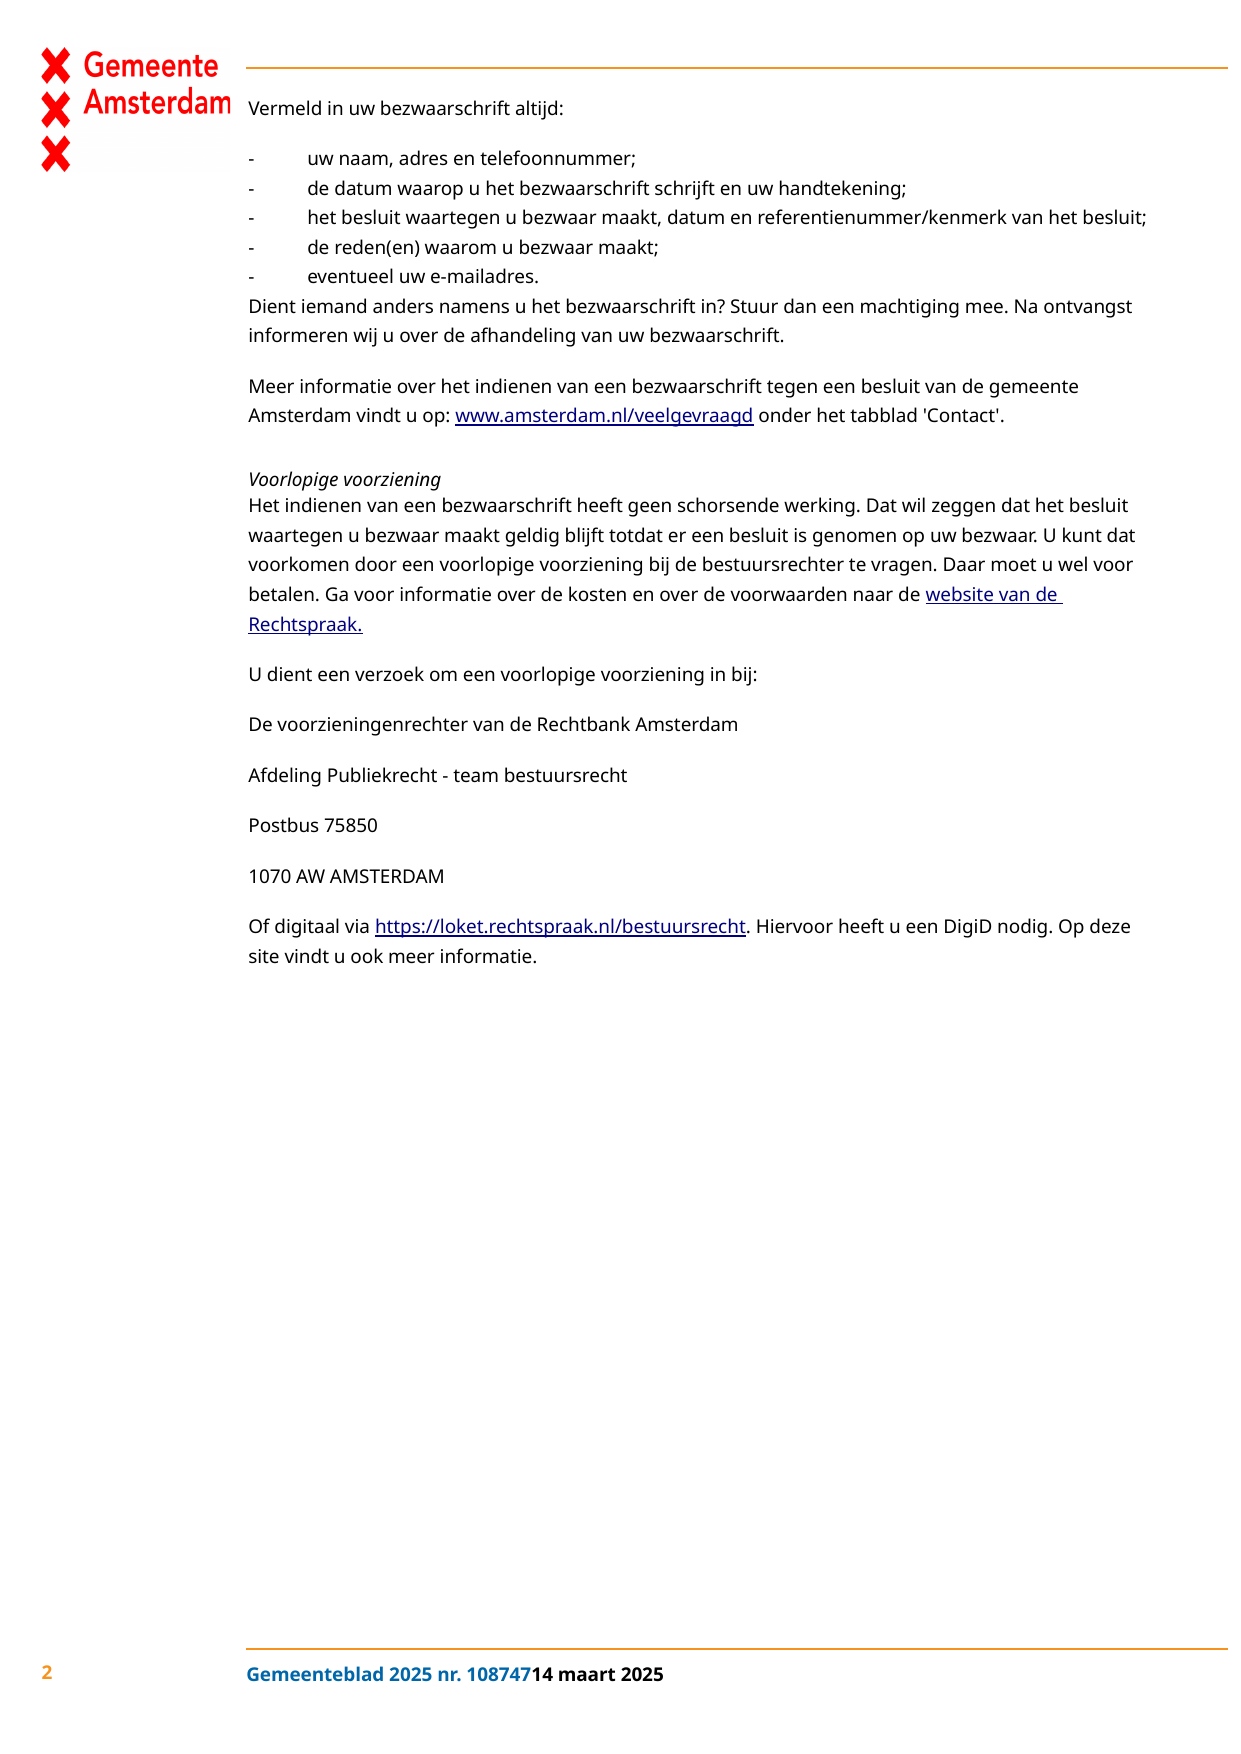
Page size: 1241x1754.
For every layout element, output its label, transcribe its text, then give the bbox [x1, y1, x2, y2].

text Postbus 75850 [248, 812, 1152, 838]
list het besluit waartegen u bezwaar maakt, datum en referentienummer/kenmerk van het besluit; [248, 204, 1152, 230]
text U dient een verzoek om een voorlopige voorziening in bij: [248, 661, 1152, 687]
text Voorlopige voorziening [248, 467, 1152, 492]
text Of digitaal via https://loket.rechtspraak.nl/bestuursrecht. Hiervoor heeft u een DigiD nodig. Op deze site vindt u ook meer informatie. [248, 913, 1152, 968]
list de datum waarop u het bezwaarschrift schrijft en uw handtekening; [248, 175, 1152, 201]
text Dient iemand anders namens u het bezwaarschrift in? Stuur dan een machtiging mee. Na ontvangst informeren wij u over de afhandeling van uw bezwaarschrift. [248, 293, 1152, 348]
list eventueel uw e-mailadres. [248, 263, 1152, 289]
text Het indienen van een bezwaarschrift heeft geen schorsende werking. Dat wil zeggen dat het besluit waartegen u bezwaar maakt geldig blijft totdat er een besluit is genomen op uw bezwaar. U kunt dat voorkomen door een voorlopige voorziening bij de bestuursrechter te vragen. Daar moet u wel voor betalen. Ga voor informatie over de kosten en over de voorwaarden naar de website van de Rechtspraak. [248, 492, 1152, 636]
text Meer informatie over het indienen van een bezwaarschrift tegen een besluit van de gemeente Amsterdam vindt u op: www.amsterdam.nl/veelgevraagd onder het tabblad 'Contact'. [248, 373, 1152, 428]
picture [41, 47, 231, 172]
text Afdeling Publiekrecht - team bestuursrecht [248, 762, 1152, 788]
list de reden(en) waarom u bezwaar maakt; [248, 234, 1152, 260]
text 1070 AW AMSTERDAM [248, 863, 1152, 888]
text Vermeld in uw bezwaarschrift altijd: [248, 95, 1152, 121]
text De voorzieningenrechter van de Rechtbank Amsterdam [248, 712, 1152, 737]
list uw naam, adres en telefoonnummer; [248, 145, 1152, 171]
